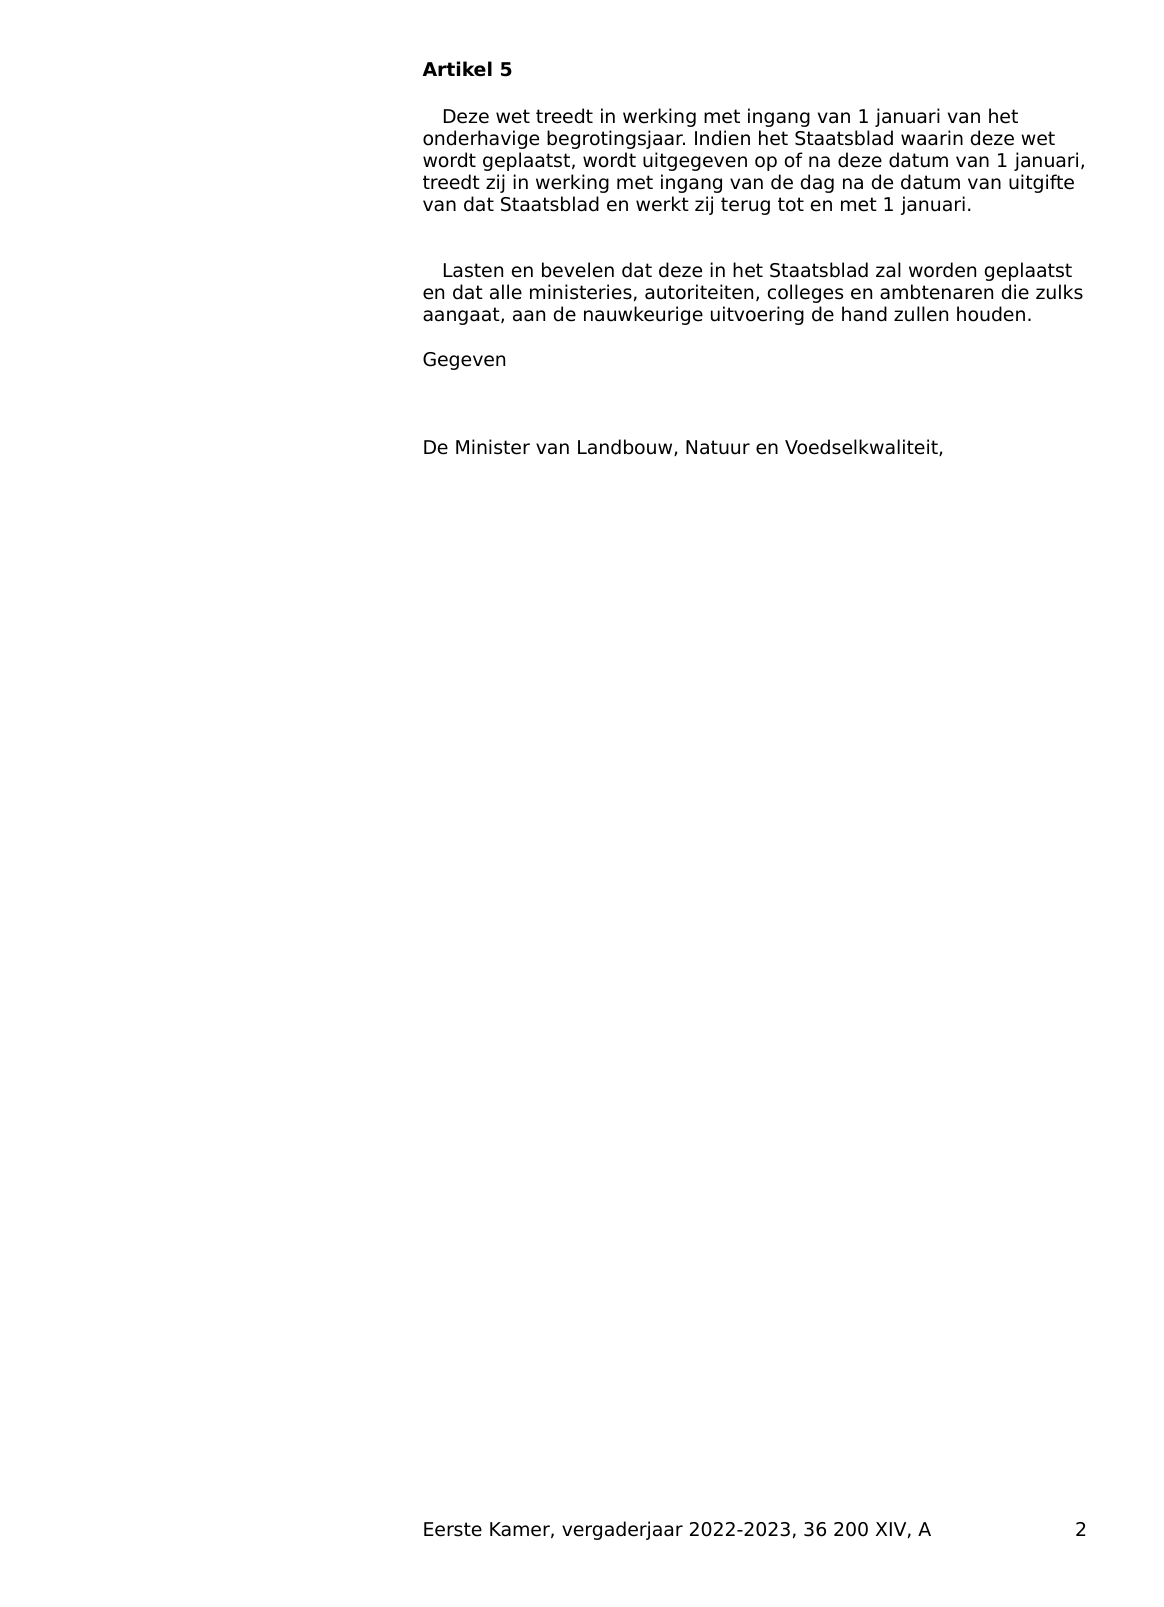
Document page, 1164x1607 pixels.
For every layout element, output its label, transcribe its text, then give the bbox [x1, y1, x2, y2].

subtitle Artikel 5 [422, 59, 1087, 81]
text De Minister van Landbouw, Natuur en Voedselkwaliteit, [422, 437, 1087, 459]
text Deze wet treedt in werking met ingang van 1 januari van het onderhavige begrotingsjaar. Indien het Staatsblad waarin deze wet wordt geplaatst, wordt uitgegeven op of na deze datum van 1 januari, treedt zij in werking met ingang van de dag na de datum van uitgifte van dat Staatsblad en werkt zij terug tot en met 1 januari. [422, 106, 1087, 216]
text Lasten en bevelen dat deze in het Staatsblad zal worden geplaatst en dat alle ministeries, autoriteiten, colleges en ambtenaren die zulks aangaat, aan de nauwkeurige uitvoering de hand zullen houden. [422, 260, 1087, 326]
text Gegeven [422, 348, 1087, 370]
